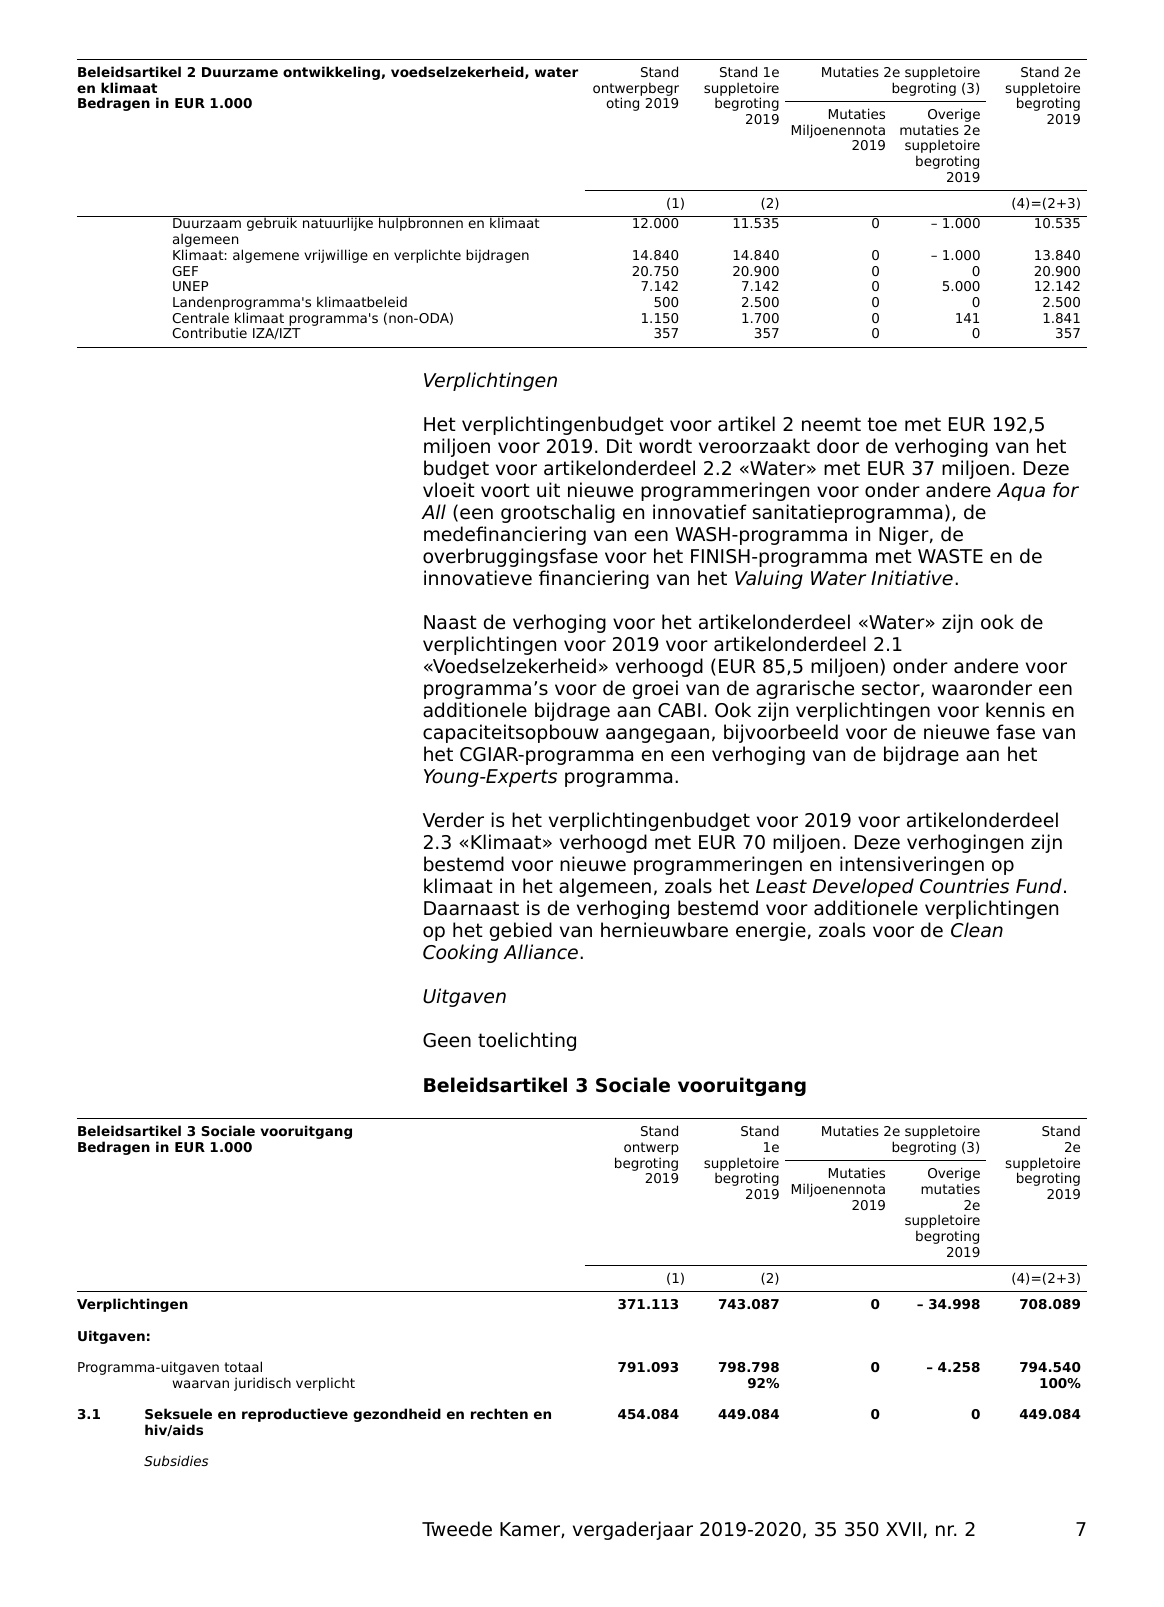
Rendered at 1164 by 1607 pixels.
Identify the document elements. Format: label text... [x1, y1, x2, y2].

table_cell 449.084 [685, 1407, 785, 1438]
table_header Stand 2e suppletoire begroting 2019 [986, 1119, 1087, 1265]
table_cell [886, 1266, 986, 1291]
table_cell [138, 248, 166, 263]
table_cell Mutaties Miljoenennota 2019 [785, 102, 886, 190]
table_cell [138, 295, 166, 311]
table_cell [77, 295, 138, 311]
table_cell [166, 1344, 584, 1360]
table_cell Klimaat: algemene vrijwillige en verplichte bijdragen [166, 248, 584, 263]
table_cell 92% [685, 1376, 785, 1391]
table_cell [785, 1313, 886, 1328]
table_cell [77, 263, 138, 279]
table_cell 0 [785, 263, 886, 279]
table_cell Overige mutaties 2e suppletoire begroting 2019 [886, 1161, 986, 1265]
table_cell [77, 1439, 138, 1454]
table_cell Uitgaven: [77, 1328, 584, 1344]
table_cell Mutaties Miljoenennota 2019 [785, 1161, 886, 1265]
table_cell 13.840 [986, 248, 1087, 263]
table_cell (4)=(2+3) [986, 191, 1087, 216]
table_cell Programma-uitgaven totaal [77, 1360, 584, 1376]
table_cell 708.089 [986, 1292, 1087, 1313]
table_header Beleidsartikel 2 Duurzame ontwikkeling, voedselzekerheid, water en klimaat Bedragen in EUR 1.000 [77, 60, 584, 216]
table_cell [685, 1313, 785, 1328]
table_cell [138, 311, 166, 326]
table_cell [886, 1328, 986, 1344]
table_header Stand ontwerpbegroting 2019 [585, 60, 685, 190]
table_cell [785, 1439, 886, 1454]
table_cell [886, 1454, 986, 1470]
table_cell 798.798 [685, 1360, 785, 1376]
table_cell 371.113 [585, 1292, 685, 1313]
table_cell – 1.000 [886, 248, 986, 263]
table_cell [785, 1391, 886, 1407]
table_cell [138, 279, 166, 295]
table_cell [166, 1439, 584, 1454]
table_cell 7.142 [585, 279, 685, 295]
table_cell [138, 1313, 166, 1328]
table_cell [785, 1328, 886, 1344]
table_cell 10.535 [986, 217, 1087, 248]
table_cell [685, 1439, 785, 1454]
table_cell [585, 1328, 685, 1344]
table_cell [685, 1328, 785, 1344]
table_cell [77, 326, 138, 347]
table_header Mutaties 2e suppletoire begroting (3) [785, 1119, 986, 1160]
table_cell [886, 1439, 986, 1454]
table_cell [685, 1454, 785, 1470]
table_cell [77, 1313, 138, 1328]
table_cell [986, 1454, 1087, 1470]
table_cell [585, 1376, 685, 1391]
table_cell [685, 1344, 785, 1360]
table_cell 0 [785, 295, 886, 311]
table_cell [886, 1376, 986, 1391]
table_cell 0 [785, 311, 886, 326]
table_cell waarvan juridisch verplicht [166, 1376, 584, 1391]
table_cell [166, 1391, 584, 1407]
table_cell 12.142 [986, 279, 1087, 295]
table_cell 357 [685, 326, 785, 347]
table_cell Duurzaam gebruik natuurlijke hulpbronnen en klimaat algemeen [166, 217, 584, 248]
table_cell [585, 1454, 685, 1470]
text Verder is het verplichtingenbudget voor 2019 voor artikelonderdeel 2.3 «Klimaat» verhoogd met EUR 70 miljoen. Deze verhogingen zijn bestemd voor nieuwe programmeringen en intensiveringen op klimaat in het algemeen, zoals het Least Developed Countries Fund. Daarnaast is de verhoging bestemd voor additionele verplichtingen op het gebied van hernieuwbare energie, zoals voor de Clean Cooking Alliance. [422, 810, 1087, 964]
table_cell [986, 1391, 1087, 1407]
table_cell 14.840 [685, 248, 785, 263]
table_cell 357 [986, 326, 1087, 347]
table_cell 0 [785, 1360, 886, 1376]
table_header Stand 1e suppletoire begroting 2019 [685, 1119, 785, 1265]
table_cell 7.142 [685, 279, 785, 295]
table_cell 0 [785, 217, 886, 248]
text Naast de verhoging voor het artikelonderdeel «Water» zijn ook de verplichtingen voor 2019 voor artikelonderdeel 2.1 «Voedselzekerheid» verhoogd (EUR 85,5 miljoen) onder andere voor programma’s voor de groei van de agrarische sector, waaronder een additionele bijdrage aan CABI. Ook zijn verplichtingen voor kennis en capaciteitsopbouw aangegaan, bijvoorbeeld voor de nieuwe fase van het CGIAR-programma en een verhoging van de bijdrage aan het Young-Experts programma. [422, 612, 1087, 788]
table_cell (4)=(2+3) [986, 1266, 1087, 1291]
table_cell [785, 191, 886, 216]
table_cell [886, 1313, 986, 1328]
table_cell 0 [785, 248, 886, 263]
table_cell [166, 1313, 584, 1328]
table_cell 0 [785, 326, 886, 347]
table_cell 12.000 [585, 217, 685, 248]
table_cell [886, 1391, 986, 1407]
table_cell [77, 1344, 138, 1360]
table_cell Overige mutaties 2e suppletoire begroting 2019 [886, 102, 986, 190]
subtitle Uitgaven [422, 986, 1087, 1008]
table_cell Seksuele en reproductieve gezondheid en rechten en hiv/aids [138, 1407, 584, 1438]
table_cell (1) [585, 1266, 685, 1291]
table_cell [986, 1313, 1087, 1328]
table_cell 0 [785, 1292, 886, 1313]
table_cell (1) [585, 191, 685, 216]
table_cell [585, 1439, 685, 1454]
table_cell [785, 1454, 886, 1470]
subtitle Beleidsartikel 3 Sociale vooruitgang [422, 1074, 1087, 1096]
table_cell [138, 1439, 166, 1454]
table_cell 0 [785, 279, 886, 295]
table_cell 5.000 [886, 279, 986, 295]
table_cell [986, 1328, 1087, 1344]
table_cell – 34.998 [886, 1292, 986, 1313]
table_cell Verplichtingen [77, 1292, 584, 1313]
table_cell 3.1 [77, 1407, 138, 1438]
table_cell [77, 311, 138, 326]
table_cell [785, 1376, 886, 1391]
table_cell [138, 217, 166, 248]
table_cell 141 [886, 311, 986, 326]
table_cell 11.535 [685, 217, 785, 248]
table_cell 500 [585, 295, 685, 311]
table_cell [77, 1391, 138, 1407]
table_cell 1.150 [585, 311, 685, 326]
table_cell – 1.000 [886, 217, 986, 248]
table_cell 0 [886, 263, 986, 279]
table_cell [585, 1344, 685, 1360]
table_cell [986, 1344, 1087, 1360]
table_cell [138, 326, 166, 347]
table_cell (2) [685, 1266, 785, 1291]
table_cell [585, 1391, 685, 1407]
table_cell 454.084 [585, 1407, 685, 1438]
table_cell [77, 248, 138, 263]
table_cell 2.500 [685, 295, 785, 311]
table_header Beleidsartikel 3 Sociale vooruitgang Bedragen in EUR 1.000 [77, 1119, 584, 1291]
table_cell 100% [986, 1376, 1087, 1391]
table_cell 1.700 [685, 311, 785, 326]
table_cell [77, 279, 138, 295]
table_cell Subsidies [138, 1454, 584, 1470]
table_header Stand 2e suppletoire begroting 2019 [986, 60, 1087, 190]
table_header Stand ontwerp begroting 2019 [585, 1119, 685, 1265]
table_cell Centrale klimaat programma's (non-ODA) [166, 311, 584, 326]
table_cell 0 [886, 326, 986, 347]
table_cell [685, 1391, 785, 1407]
table_cell 791.093 [585, 1360, 685, 1376]
table_cell [138, 1344, 166, 1360]
table_cell [77, 1454, 138, 1470]
table_cell [77, 217, 138, 248]
table_cell 743.087 [685, 1292, 785, 1313]
table_cell (2) [685, 191, 785, 216]
table_cell 0 [886, 1407, 986, 1438]
table_cell [886, 1344, 986, 1360]
table_cell Landenprogramma's klimaatbeleid [166, 295, 584, 311]
table_cell [77, 1376, 138, 1391]
table_cell 20.900 [685, 263, 785, 279]
table_cell 449.084 [986, 1407, 1087, 1438]
table_cell [138, 1376, 166, 1391]
table_cell 20.750 [585, 263, 685, 279]
text Het verplichtingenbudget voor artikel 2 neemt toe met EUR 192,5 miljoen voor 2019. Dit wordt veroorzaakt door de verhoging van het budget voor artikelonderdeel 2.2 «Water» met EUR 37 miljoen. Deze vloeit voort uit nieuwe programmeringen voor onder andere Aqua for All (een grootschalig en innovatief sanitatieprogramma), de medefinanciering van een WASH-programma in Niger, de overbruggingsfase voor het FINISH-programma met WASTE en de innovatieve financiering van het Valuing Water Initiative. [422, 414, 1087, 590]
table_cell Contributie IZA/IZT [166, 326, 584, 347]
table_cell [585, 1313, 685, 1328]
text Geen toelichting [422, 1030, 1087, 1052]
table_cell 357 [585, 326, 685, 347]
table_cell [138, 263, 166, 279]
table_cell [138, 1391, 166, 1407]
table_cell 0 [785, 1407, 886, 1438]
table_header Stand 1e suppletoire begroting 2019 [685, 60, 785, 190]
table_cell 2.500 [986, 295, 1087, 311]
table_cell – 4.258 [886, 1360, 986, 1376]
table_cell 20.900 [986, 263, 1087, 279]
table_cell 794.540 [986, 1360, 1087, 1376]
table_cell GEF [166, 263, 584, 279]
table_cell UNEP [166, 279, 584, 295]
table_cell [886, 191, 986, 216]
table_cell 1.841 [986, 311, 1087, 326]
table_cell [785, 1344, 886, 1360]
table_header Mutaties 2e suppletoire begroting (3) [785, 60, 986, 101]
subtitle Verplichtingen [422, 370, 1087, 392]
table_cell 0 [886, 295, 986, 311]
table_cell 14.840 [585, 248, 685, 263]
table_cell [986, 1439, 1087, 1454]
table_cell [785, 1266, 886, 1291]
